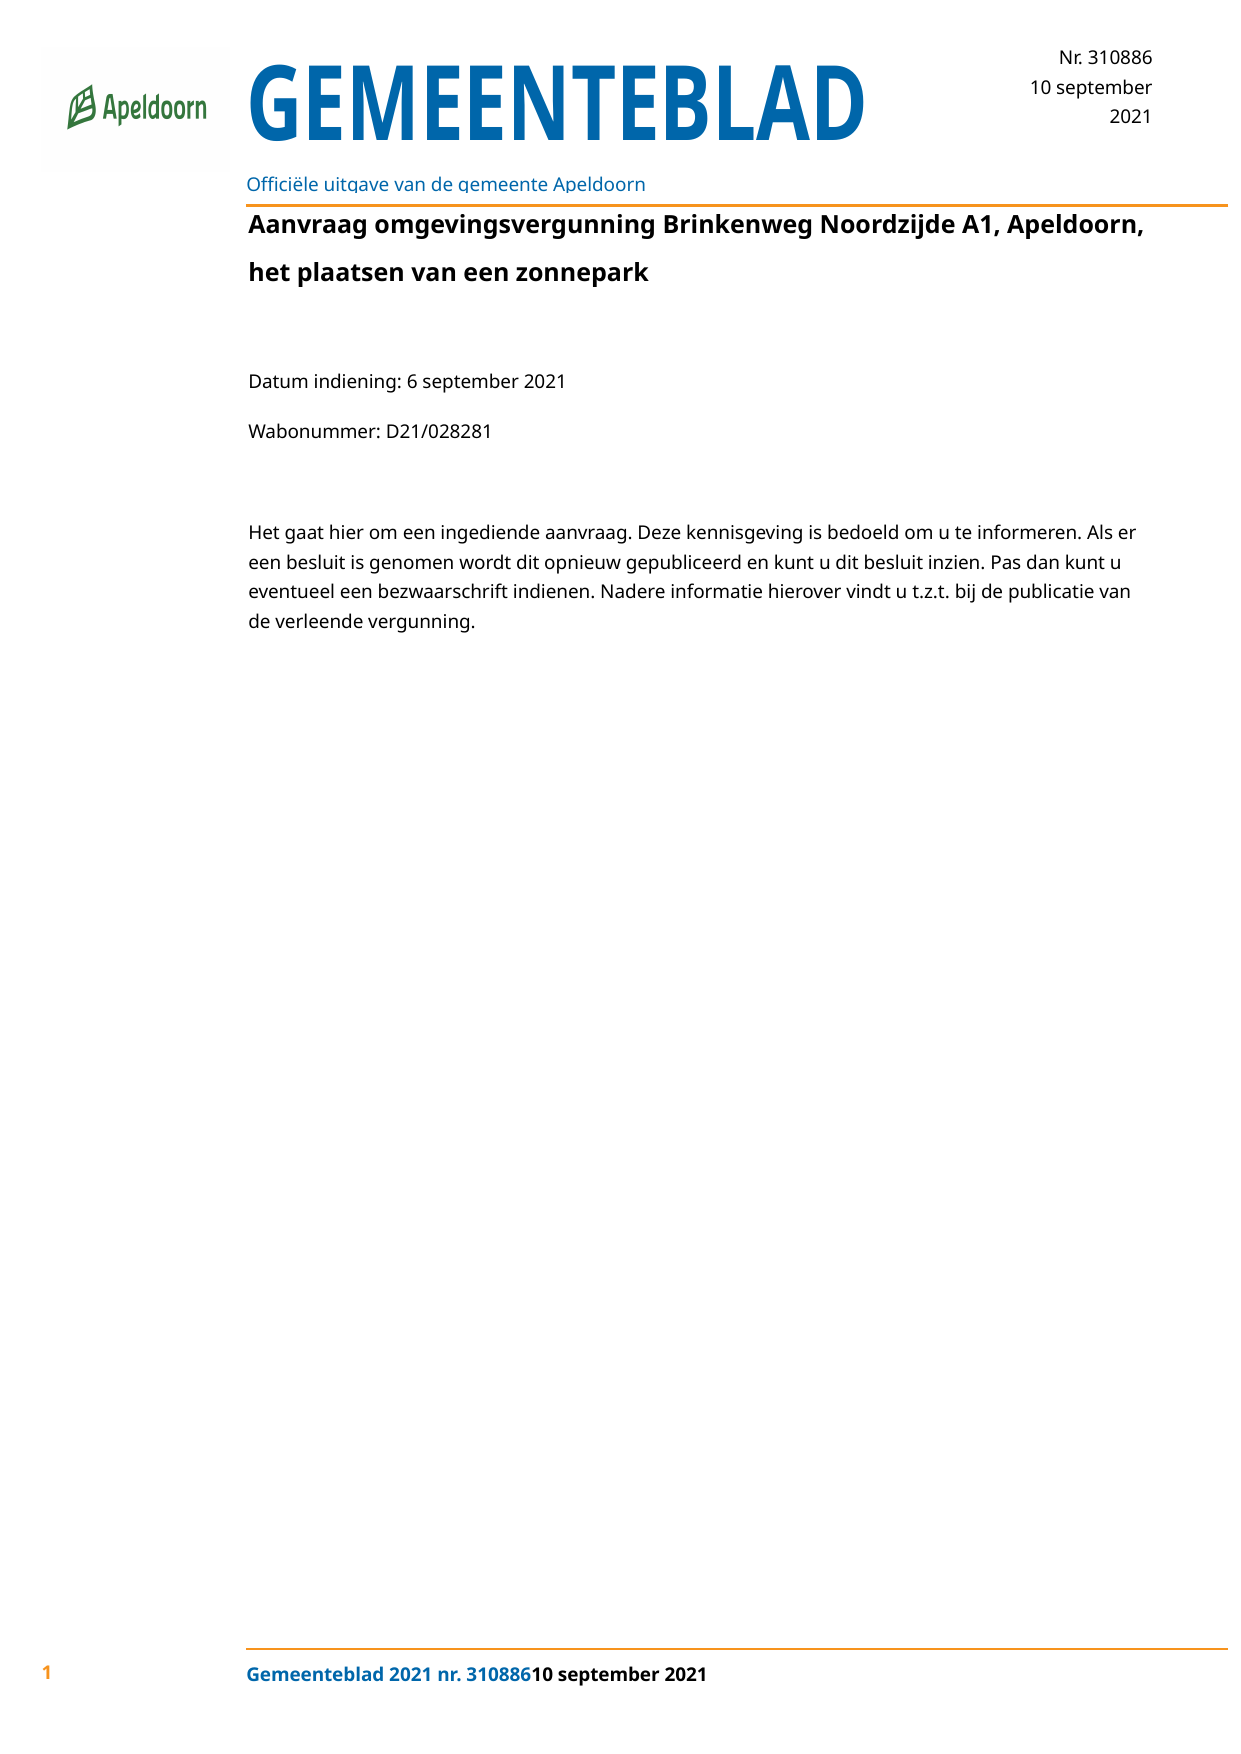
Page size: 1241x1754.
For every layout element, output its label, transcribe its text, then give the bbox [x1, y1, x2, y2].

text Het gaat hier om een ingediende aanvraag. Deze kennisgeving is bedoeld om u te informeren. Als er een besluit is genomen wordt dit opnieuw gepubliceerd en kunt u dit besluit inzien. Pas dan kunt u eventueel een bezwaarschrift indienen. Nadere informatie hierover vindt u t.z.t. bij de publicatie van de verleende vergunning. [248, 519, 1152, 634]
picture [41, 47, 231, 172]
text Aanvraag omgevingsvergunning Brinkenweg Noordzijde A1, Apeldoorn, het plaatsen van een zonnepark [248, 207, 1152, 288]
text Datum indiening: 6 september 2021 [248, 368, 1152, 394]
text Wabonummer: D21/028281 [248, 419, 1152, 444]
